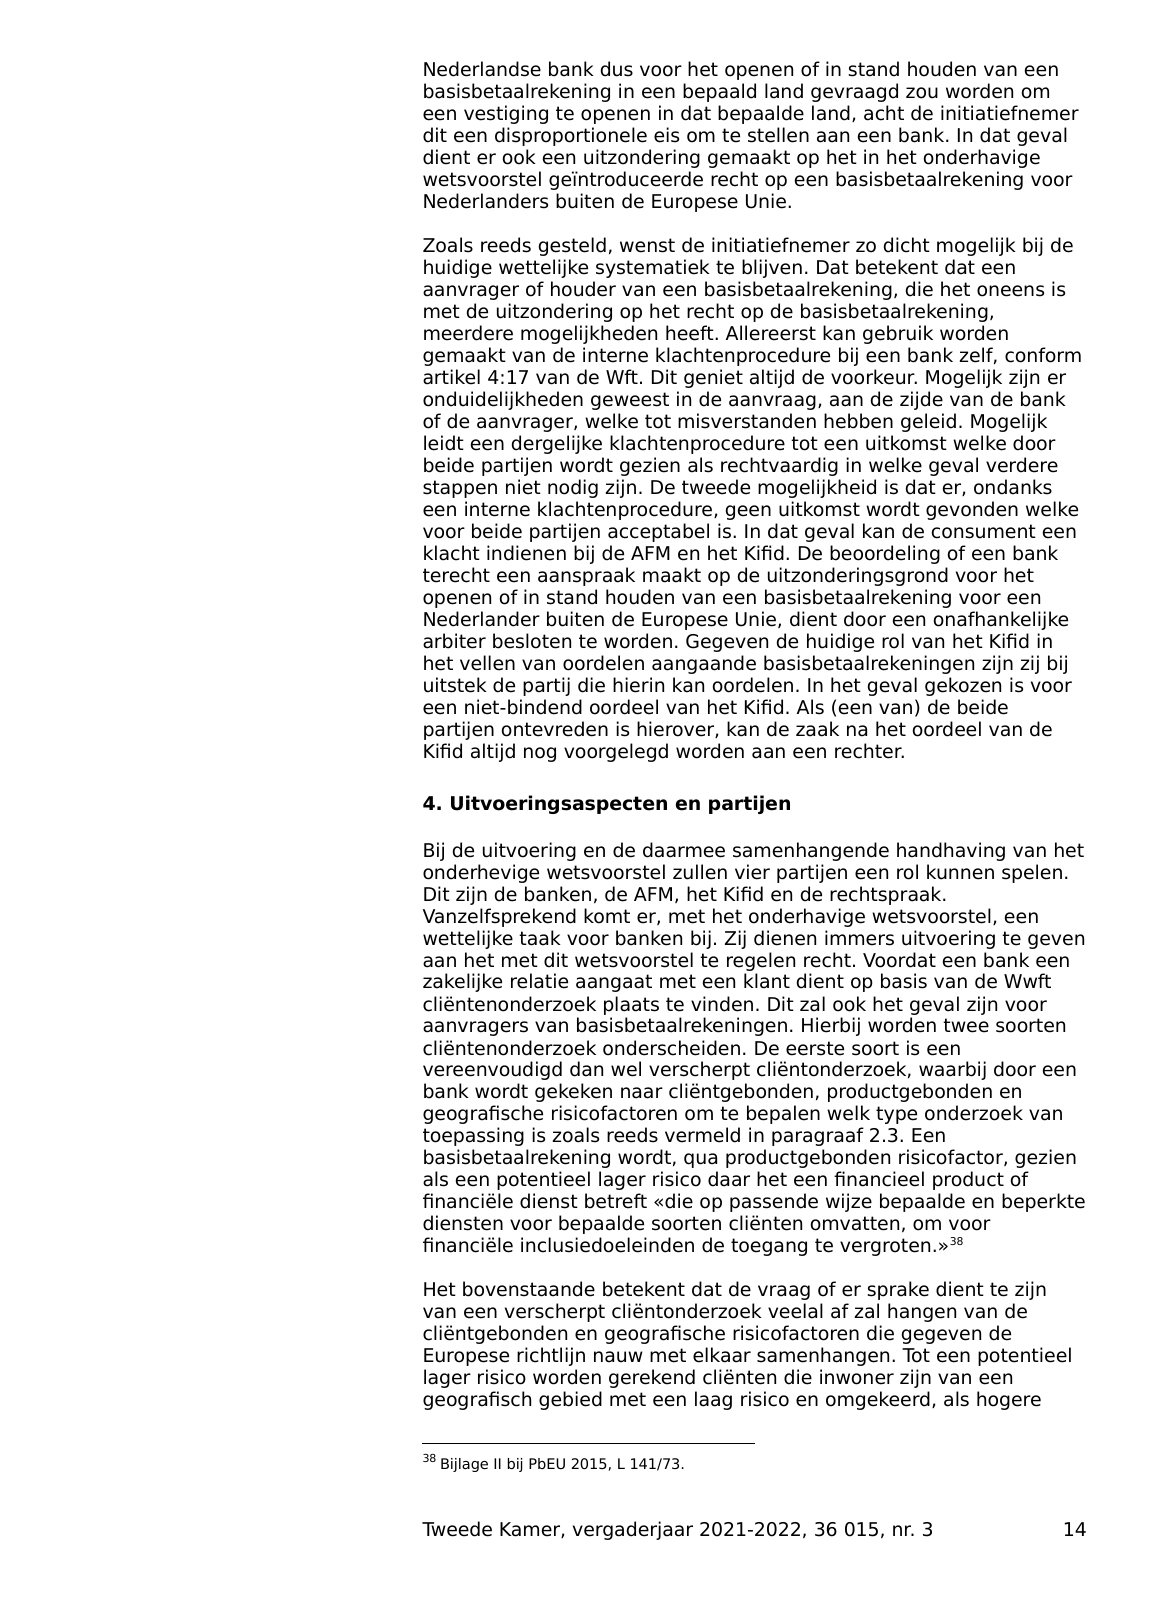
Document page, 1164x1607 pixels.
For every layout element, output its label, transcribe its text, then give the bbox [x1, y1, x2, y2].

subtitle 4. Uitvoeringsaspecten en partijen [422, 793, 1087, 814]
text Bijlage II bij PbEU 2015, L 141/73. [422, 1452, 1087, 1474]
text Bij de uitvoering en de daarmee samenhangende handhaving van het onderhevige wetsvoorstel zullen vier partijen een rol kunnen spelen. Dit zijn de banken, de AFM, het Kifid en de rechtspraak. Vanzelfsprekend komt er, met het onderhavige wetsvoorstel, een wettelijke taak voor banken bij. Zij dienen immers uitvoering te geven aan het met dit wetsvoorstel te regelen recht. Voordat een bank een zakelijke relatie aangaat met een klant dient op basis van de Wwft cliëntenonderzoek plaats te vinden. Dit zal ook het geval zijn voor aanvragers van basisbetaalrekeningen. Hierbij worden twee soorten cliëntenonderzoek onderscheiden. De eerste soort is een vereenvoudigd dan wel verscherpt cliëntonderzoek, waarbij door een bank wordt gekeken naar cliëntgebonden, productgebonden en geografische risicofactoren om te bepalen welk type onderzoek van toepassing is zoals reeds vermeld in paragraaf 2.3. Een basisbetaalrekening wordt, qua productgebonden risicofactor, gezien als een potentieel lager risico daar het een financieel product of financiële dienst betreft «die op passende wijze bepaalde en beperkte diensten voor bepaalde soorten cliënten omvatten, om voor financiële inclusiedoeleinden de toegang te vergroten.» [422, 839, 1087, 1257]
text Het bovenstaande betekent dat de vraag of er sprake dient te zijn van een verscherpt cliëntonderzoek veelal af zal hangen van de cliëntgebonden en geografische risicofactoren die gegeven de Europese richtlijn nauw met elkaar samenhangen. Tot een potentieel lager risico worden gerekend cliënten die inwoner zijn van een geografisch gebied met een laag risico en omgekeerd, als hogere [422, 1279, 1087, 1411]
text Zoals reeds gesteld, wenst de initiatiefnemer zo dicht mogelijk bij de huidige wettelijke systematiek te blijven. Dat betekent dat een aanvrager of houder van een basisbetaalrekening, die het oneens is met de uitzondering op het recht op de basisbetaalrekening, meerdere mogelijkheden heeft. Allereerst kan gebruik worden gemaakt van de interne klachtenprocedure bij een bank zelf, conform artikel 4:17 van de Wft. Dit geniet altijd de voorkeur. Mogelijk zijn er onduidelijkheden geweest in de aanvraag, aan de zijde van de bank of de aanvrager, welke tot misverstanden hebben geleid. Mogelijk leidt een dergelijke klachtenprocedure tot een uitkomst welke door beide partijen wordt gezien als rechtvaardig in welke geval verdere stappen niet nodig zijn. De tweede mogelijkheid is dat er, ondanks een interne klachtenprocedure, geen uitkomst wordt gevonden welke voor beide partijen acceptabel is. In dat geval kan de consument een klacht indienen bij de AFM en het Kifid. De beoordeling of een bank terecht een aanspraak maakt op de uitzonderingsgrond voor het openen of in stand houden van een basisbetaalrekening voor een Nederlander buiten de Europese Unie, dient door een onafhankelijke arbiter besloten te worden. Gegeven de huidige rol van het Kifid in het vellen van oordelen aangaande basisbetaalrekeningen zijn zij bij uitstek de partij die hierin kan oordelen. In het geval gekozen is voor een niet-bindend oordeel van het Kifid. Als (een van) de beide partijen ontevreden is hierover, kan de zaak na het oordeel van de Kifid altijd nog voorgelegd worden aan een rechter. [422, 235, 1087, 763]
text Nederlandse bank dus voor het openen of in stand houden van een basisbetaalrekening in een bepaald land gevraagd zou worden om een vestiging te openen in dat bepaalde land, acht de initiatiefnemer dit een disproportionele eis om te stellen aan een bank. In dat geval dient er ook een uitzondering gemaakt op het in het onderhavige wetsvoorstel geïntroduceerde recht op een basisbetaalrekening voor Nederlanders buiten de Europese Unie. [422, 59, 1087, 213]
